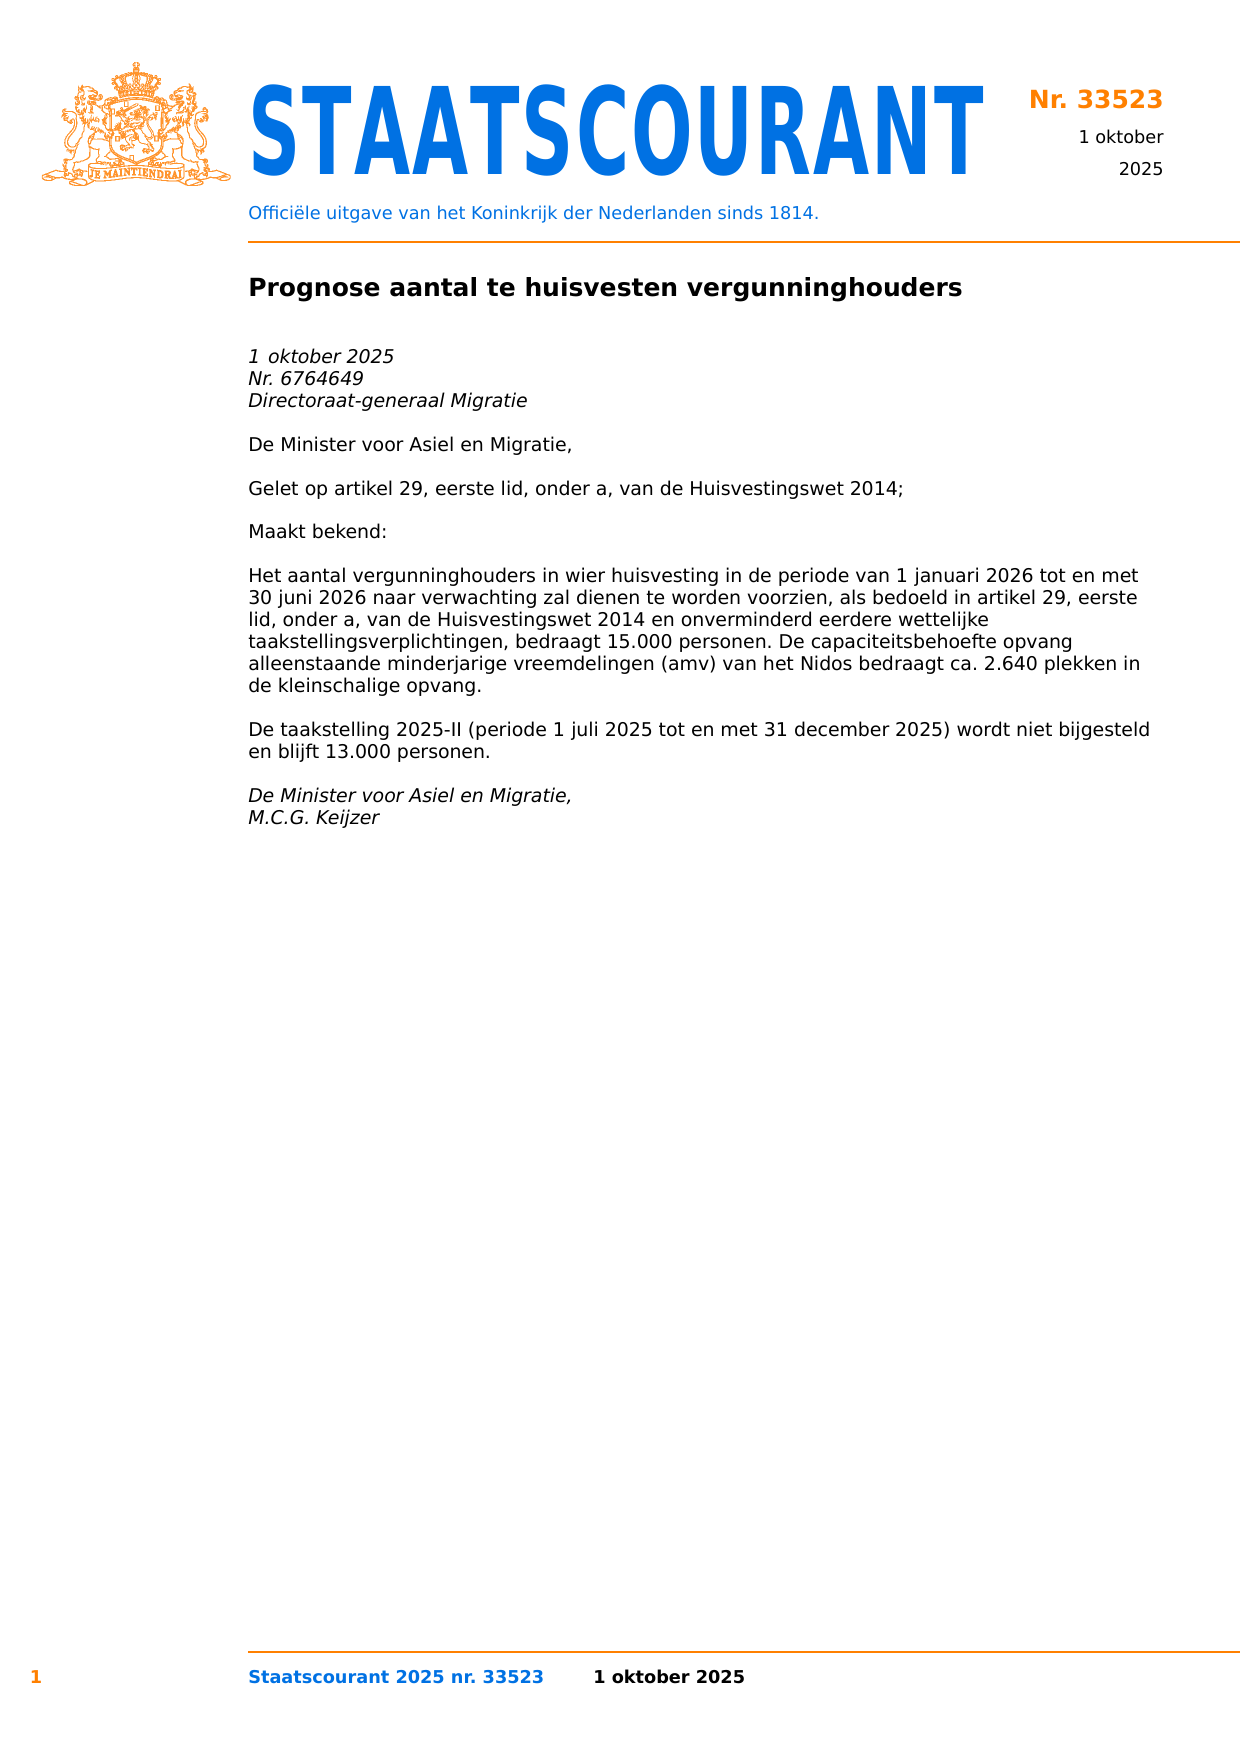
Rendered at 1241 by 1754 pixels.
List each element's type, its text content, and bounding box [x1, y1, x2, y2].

text Directoraat-generaal Migratie [248, 390, 1163, 412]
text Nr. 6764649 [248, 368, 1163, 390]
text De Minister voor Asiel en Migratie, M.C.G. Keijzer [248, 785, 1163, 829]
text De Minister voor Asiel en Migratie, [248, 434, 1163, 456]
subtitle Prognose aantal te huisvesten vergunninghouders [248, 273, 1163, 302]
table_cell 2025 [998, 153, 1240, 203]
text Gelet op artikel 29, eerste lid, onder a, van de Huisvestingswet 2014; [248, 478, 1163, 499]
table_header STAATSCOURANT [248, 62, 998, 203]
table_header Nr. 33523 [998, 62, 1240, 121]
text De taakstelling 2025-II (periode 1 juli 2025 tot en met 31 december 2025) wordt niet bijgesteld en blijft 13.000 personen. [248, 719, 1163, 763]
text 1 oktober 2025 [248, 346, 1163, 368]
text Het aantal vergunninghouders in wier huisvesting in de periode van 1 januari 2026 tot en met 30 juni 2026 naar verwachting zal dienen te worden voorzien, als bedoeld in artikel 29, eerste lid, onder a, van de Huisvestingswet 2014 en onverminderd eerdere wettelijke taakstellingsverplichtingen, bedraagt 15.000 personen. De capaciteitsbehoefte opvang alleenstaande minderjarige vreemdelingen (amv) van het Nidos bedraagt ca. 2.640 plekken in de kleinschalige opvang. [248, 565, 1163, 697]
picture [41, 62, 231, 186]
table_header [25, 62, 248, 241]
table_cell Officiële uitgave van het Koninkrijk der Nederlanden sinds 1814. [248, 203, 1240, 241]
table_cell 1 oktober [998, 121, 1240, 153]
text Maakt bekend: [248, 521, 1163, 543]
